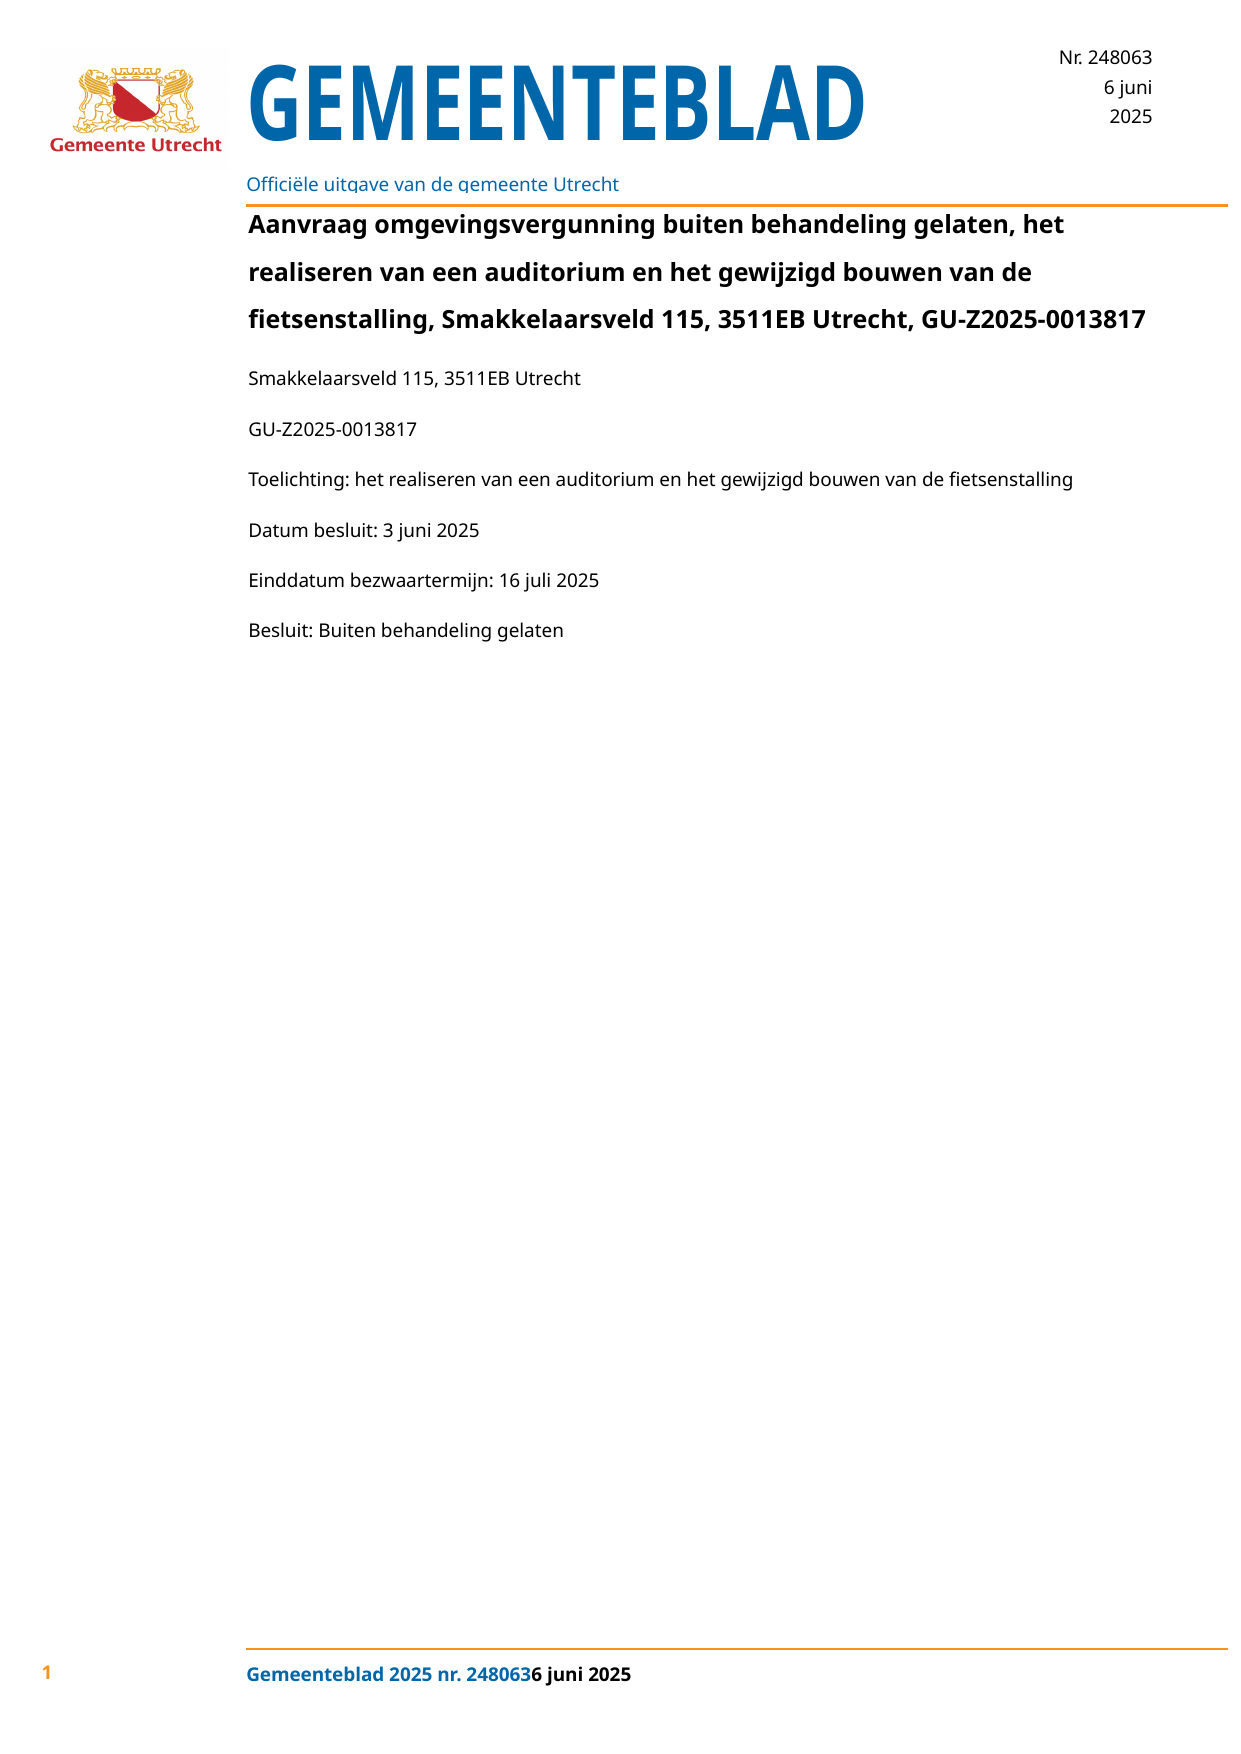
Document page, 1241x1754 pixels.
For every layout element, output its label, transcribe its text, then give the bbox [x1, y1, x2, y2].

text Aanvraag omgevingsvergunning buiten behandeling gelaten, het realiseren van een auditorium en het gewijzigd bouwen van de fietsenstalling, Smakkelaarsveld 115, 3511EB Utrecht, GU-Z2025-0013817 [248, 207, 1152, 336]
text Toelichting: het realiseren van een auditorium en het gewijzigd bouwen van de fietsenstalling [248, 466, 1152, 492]
picture [41, 47, 231, 172]
text GU-Z2025-0013817 [248, 416, 1152, 442]
text Smakkelaarsveld 115, 3511EB Utrecht [248, 366, 1152, 391]
text Einddatum bezwaartermijn: 16 juli 2025 [248, 567, 1152, 593]
text Datum besluit: 3 juni 2025 [248, 517, 1152, 542]
text Besluit: Buiten behandeling gelaten [248, 618, 1152, 643]
